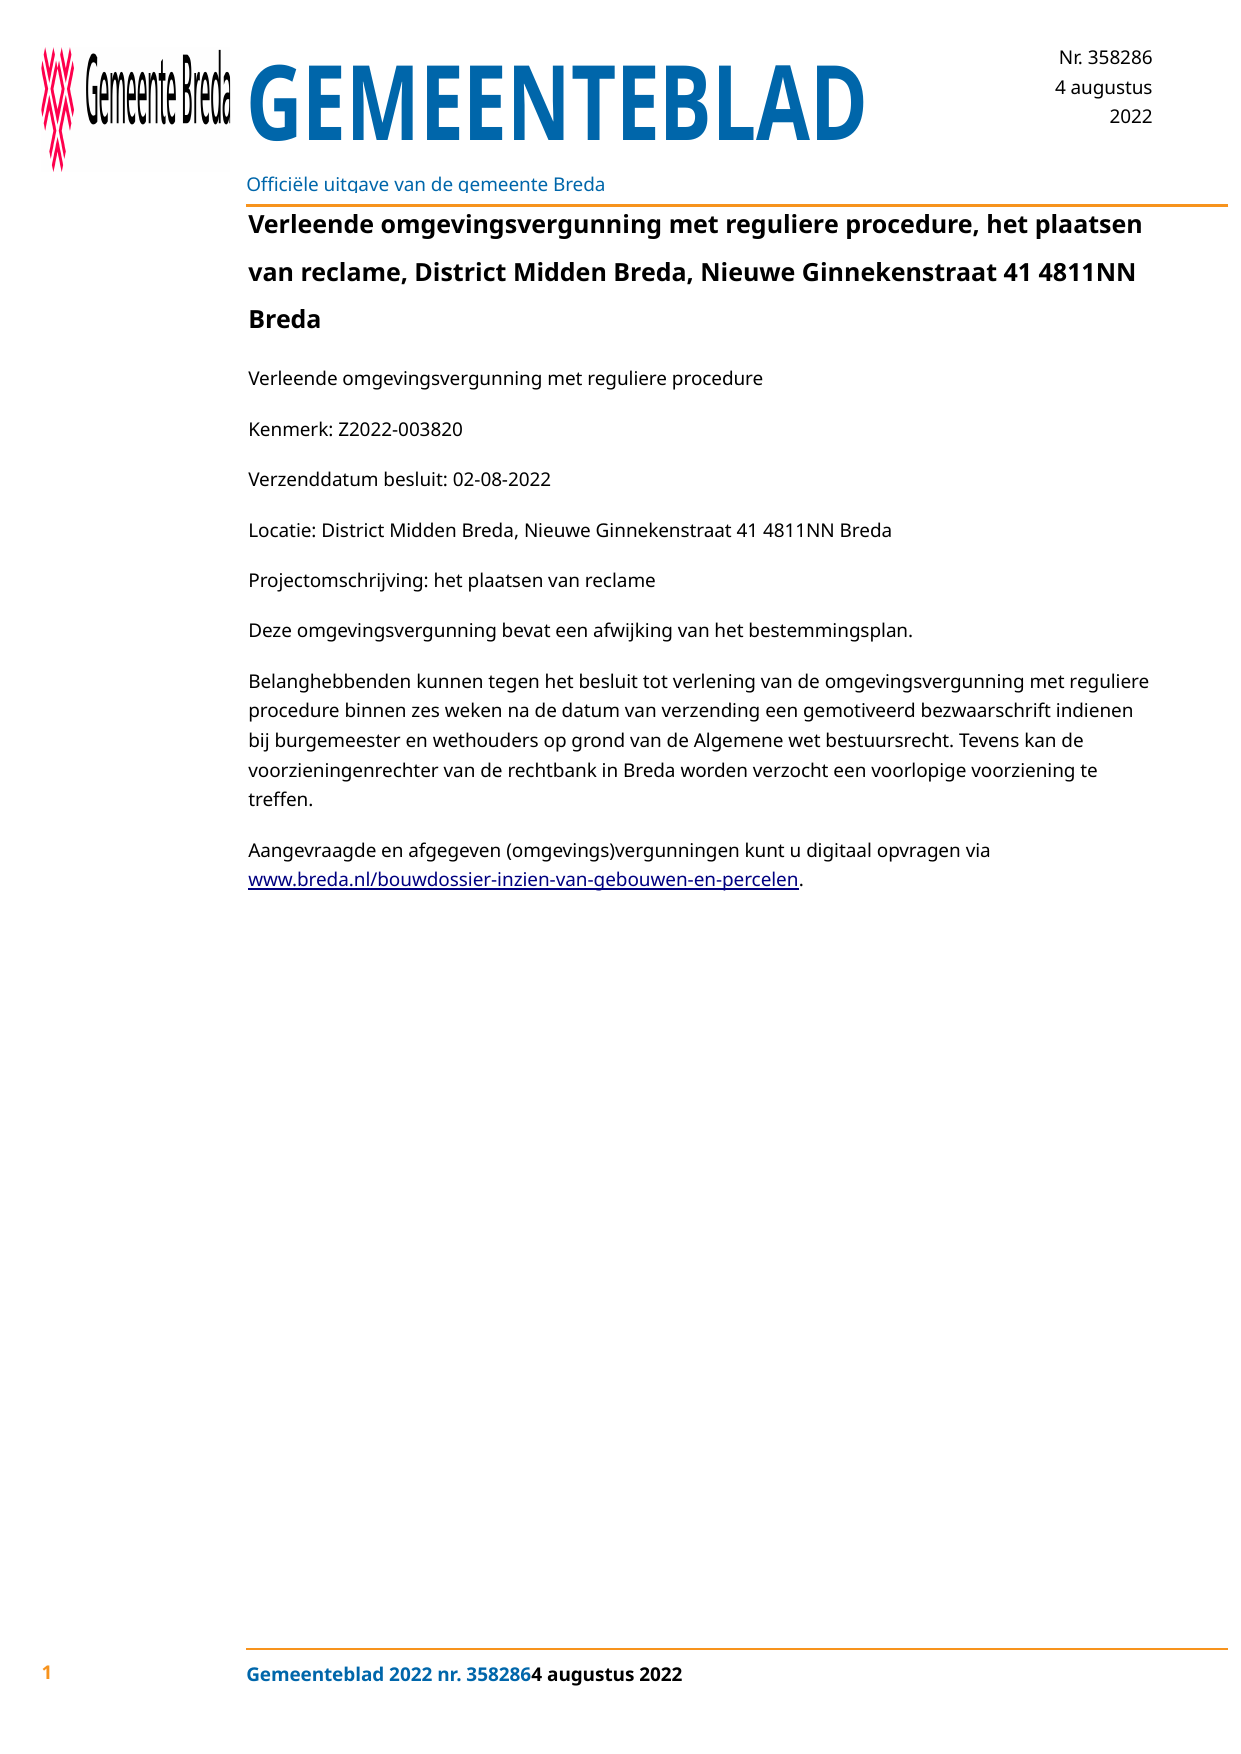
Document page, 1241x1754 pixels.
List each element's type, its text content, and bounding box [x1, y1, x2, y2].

text Kenmerk: Z2022-003820 [248, 416, 1152, 442]
text Deze omgevingsvergunning bevat een afwijking van het bestemmingsplan. [248, 618, 1152, 643]
text Verzenddatum besluit: 02-08-2022 [248, 466, 1152, 492]
text Locatie: District Midden Breda, Nieuwe Ginnekenstraat 41 4811NN Breda [248, 517, 1152, 542]
text Verleende omgevingsvergunning met reguliere procedure, het plaatsen van reclame, District Midden Breda, Nieuwe Ginnekenstraat 41 4811NN Breda [248, 207, 1152, 336]
text Aangevraagde en afgegeven (omgevings)vergunningen kunt u digitaal opvragen via www.breda.nl/bouwdossier-inzien-van-gebouwen-en-percelen. [248, 837, 1152, 892]
text Belanghebbenden kunnen tegen het besluit tot verlening van de omgevingsvergunning met reguliere procedure binnen zes weken na de datum van verzending een gemotiveerd bezwaarschrift indienen bij burgemeester en wethouders op grond van de Algemene wet bestuursrecht. Tevens kan de voorzieningenrechter van de rechtbank in Breda worden verzocht een voorlopige voorziening te treffen. [248, 668, 1152, 812]
picture [41, 47, 231, 172]
text Verleende omgevingsvergunning met reguliere procedure [248, 366, 1152, 391]
text Projectomschrijving: het plaatsen van reclame [248, 567, 1152, 593]
